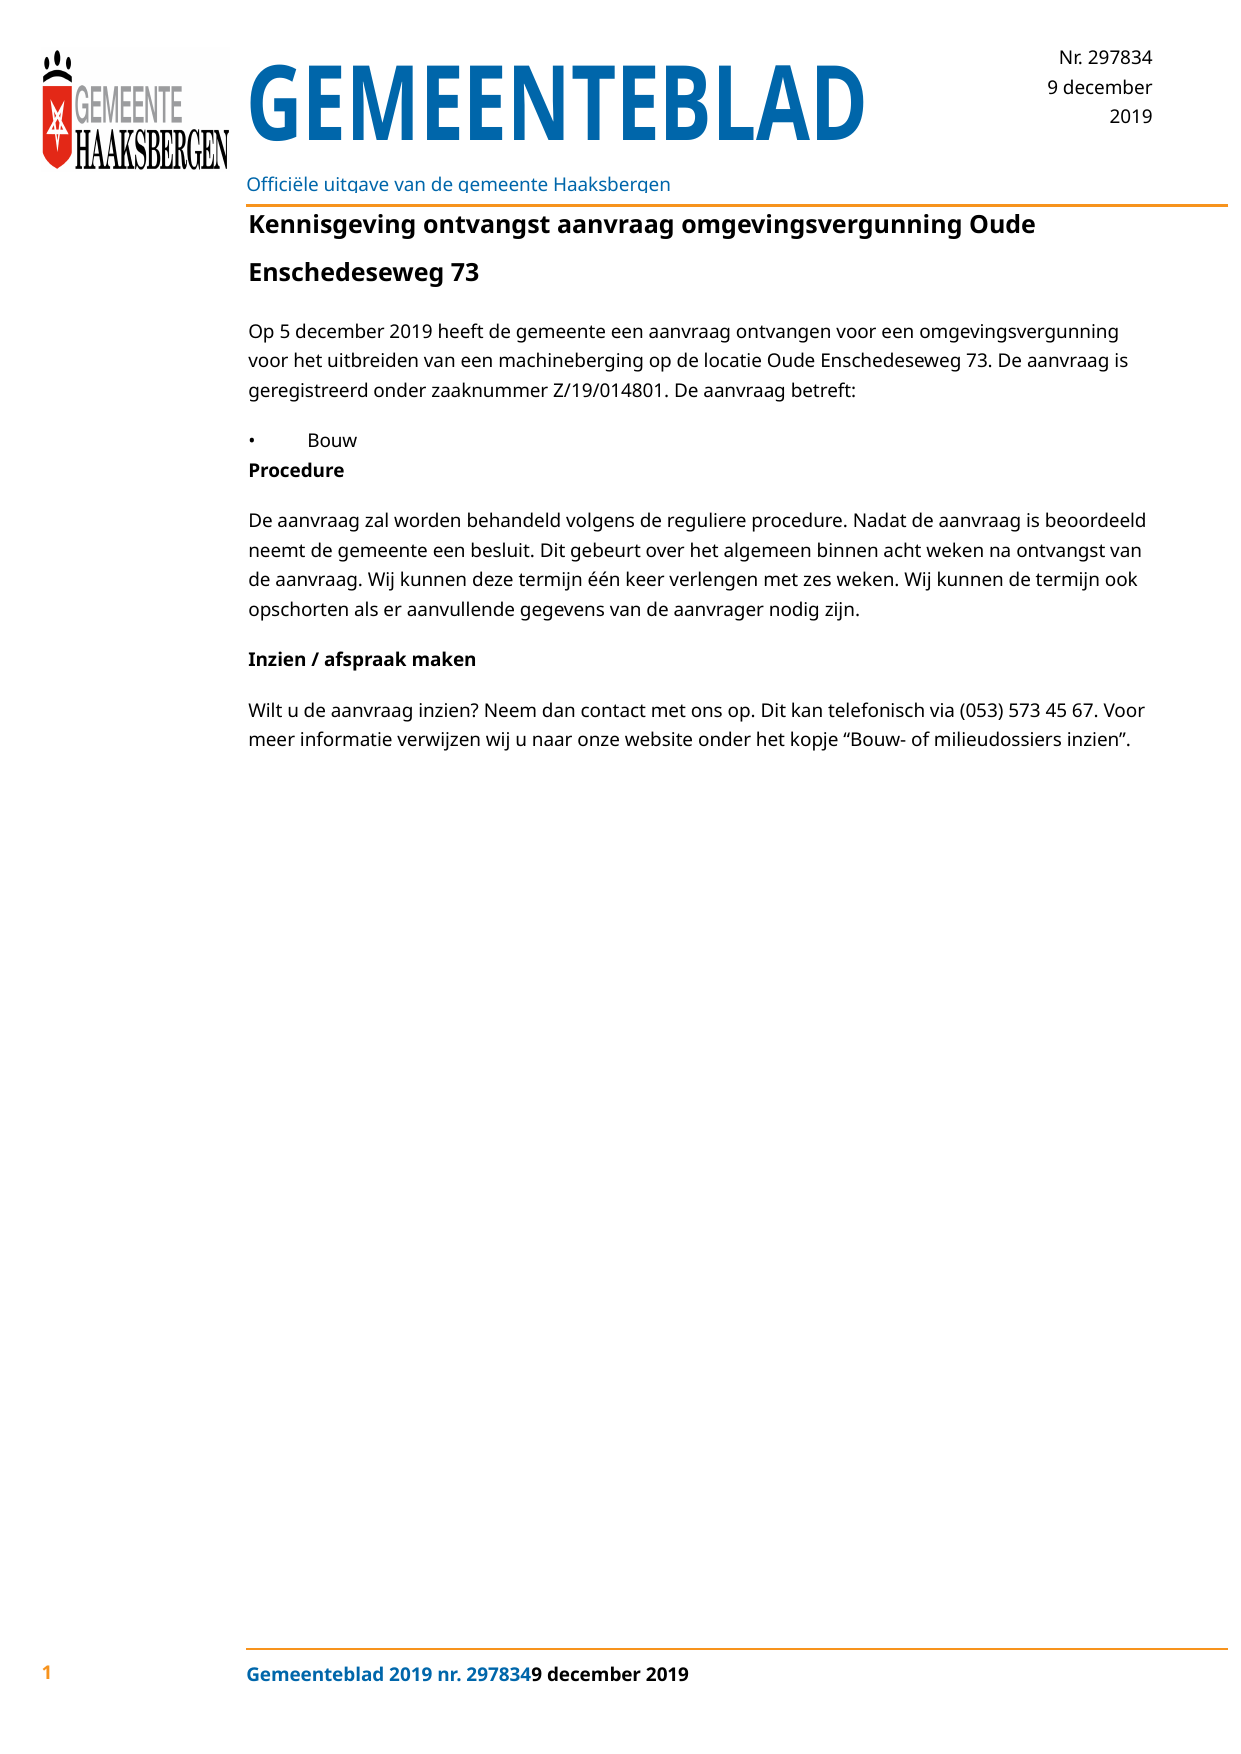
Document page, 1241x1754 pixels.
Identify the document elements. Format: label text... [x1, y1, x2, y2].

text Inzien / afspraak maken [248, 647, 1152, 672]
text De aanvraag zal worden behandeld volgens de reguliere procedure. Nadat de aanvraag is beoordeeld neemt de gemeente een besluit. Dit gebeurt over het algemeen binnen acht weken na ontvangst van de aanvraag. Wij kunnen deze termijn één keer verlengen met zes weken. Wij kunnen de termijn ook opschorten als er aanvullende gegevens van de aanvrager nodig zijn. [248, 507, 1152, 622]
text Op 5 december 2019 heeft de gemeente een aanvraag ontvangen voor een omgevingsvergunning voor het uitbreiden van een machineberging op de locatie Oude Enschedeseweg 73. De aanvraag is geregistreerd onder zaaknummer Z/19/014801. De aanvraag betreft: [248, 318, 1152, 403]
text Procedure [248, 457, 1152, 483]
picture [41, 47, 231, 172]
text Wilt u de aanvraag inzien? Neem dan contact met ons op. Dit kan telefonisch via (053) 573 45 67. Voor meer informatie verwijzen wij u naar onze website onder het kopje “Bouw- of milieudossiers inzien”. [248, 697, 1152, 752]
list Bouw [248, 427, 1152, 453]
text Kennisgeving ontvangst aanvraag omgevingsvergunning Oude Enschedeseweg 73 [248, 207, 1152, 288]
